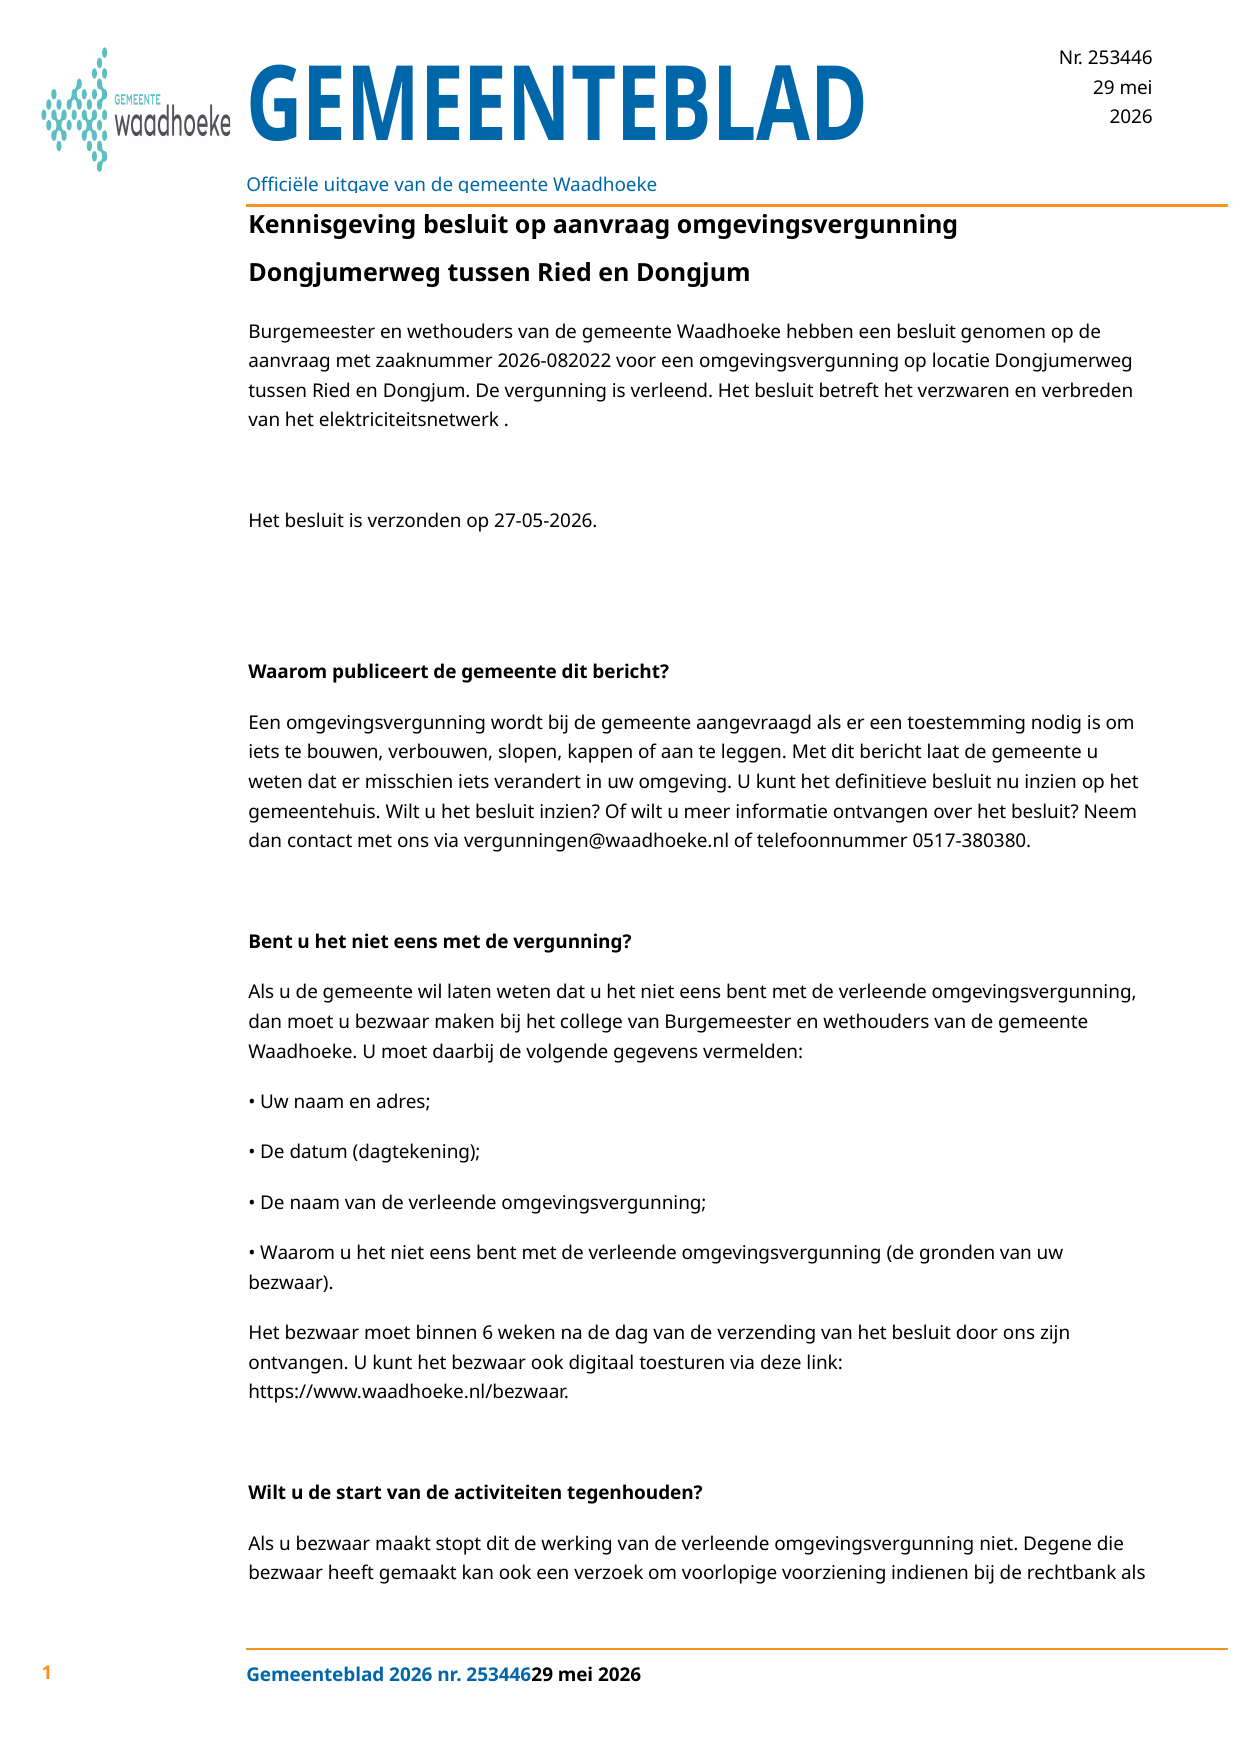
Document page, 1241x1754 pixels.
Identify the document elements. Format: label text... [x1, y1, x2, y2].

text Waarom publiceert de gemeente dit bericht? [248, 659, 1152, 684]
text Wilt u de start van de activiteiten tegenhouden? [248, 1479, 1152, 1505]
text • De naam van de verleende omgevingsvergunning; [248, 1189, 1152, 1215]
text • De datum (dagtekening); [248, 1139, 1152, 1164]
picture [41, 47, 231, 172]
text Kennisgeving besluit op aanvraag omgevingsvergunning Dongjumerweg tussen Ried en Dongjum [248, 207, 1152, 288]
text • Waarom u het niet eens bent met de verleende omgevingsvergunning (de gronden van uw bezwaar). [248, 1239, 1152, 1295]
text Het besluit is verzonden op 27-05-2026. [248, 507, 1152, 533]
text Een omgevingsvergunning wordt bij de gemeente aangevraagd als er een toestemming nodig is om iets te bouwen, verbouwen, slopen, kappen of aan te leggen. Met dit bericht laat de gemeente u weten dat er misschien iets verandert in uw omgeving. U kunt het definitieve besluit nu inzien op het gemeentehuis. Wilt u het besluit inzien? Of wilt u meer informatie ontvangen over het besluit? Neem dan contact met ons via vergunningen@waadhoeke.nl of telefoonnummer 0517-380380. [248, 709, 1152, 853]
text • Uw naam en adres; [248, 1088, 1152, 1114]
text Als u de gemeente wil laten weten dat u het niet eens bent met de verleende omgevingsvergunning, dan moet u bezwaar maken bij het college van Burgemeester en wethouders van de gemeente Waadhoeke. U moet daarbij de volgende gegevens vermelden: [248, 979, 1152, 1064]
text Bent u het niet eens met de vergunning? [248, 928, 1152, 954]
text Als u bezwaar maakt stopt dit de werking van de verleende omgevingsvergunning niet. Degene die bezwaar heeft gemaakt kan ook een verzoek om voorlopige voorziening indienen bij de rechtbank als [248, 1530, 1152, 1585]
text Burgemeester en wethouders van de gemeente Waadhoeke hebben een besluit genomen op de aanvraag met zaaknummer 2026-082022 voor een omgevingsvergunning op locatie Dongjumerweg tussen Ried en Dongjum. De vergunning is verleend. Het besluit betreft het verzwaren en verbreden van het elektriciteitsnetwerk . [248, 318, 1152, 432]
text Het bezwaar moet binnen 6 weken na de dag van de verzending van het besluit door ons zijn ontvangen. U kunt het bezwaar ook digitaal toesturen via deze link: https://www.waadhoeke.nl/bezwaar. [248, 1319, 1152, 1404]
